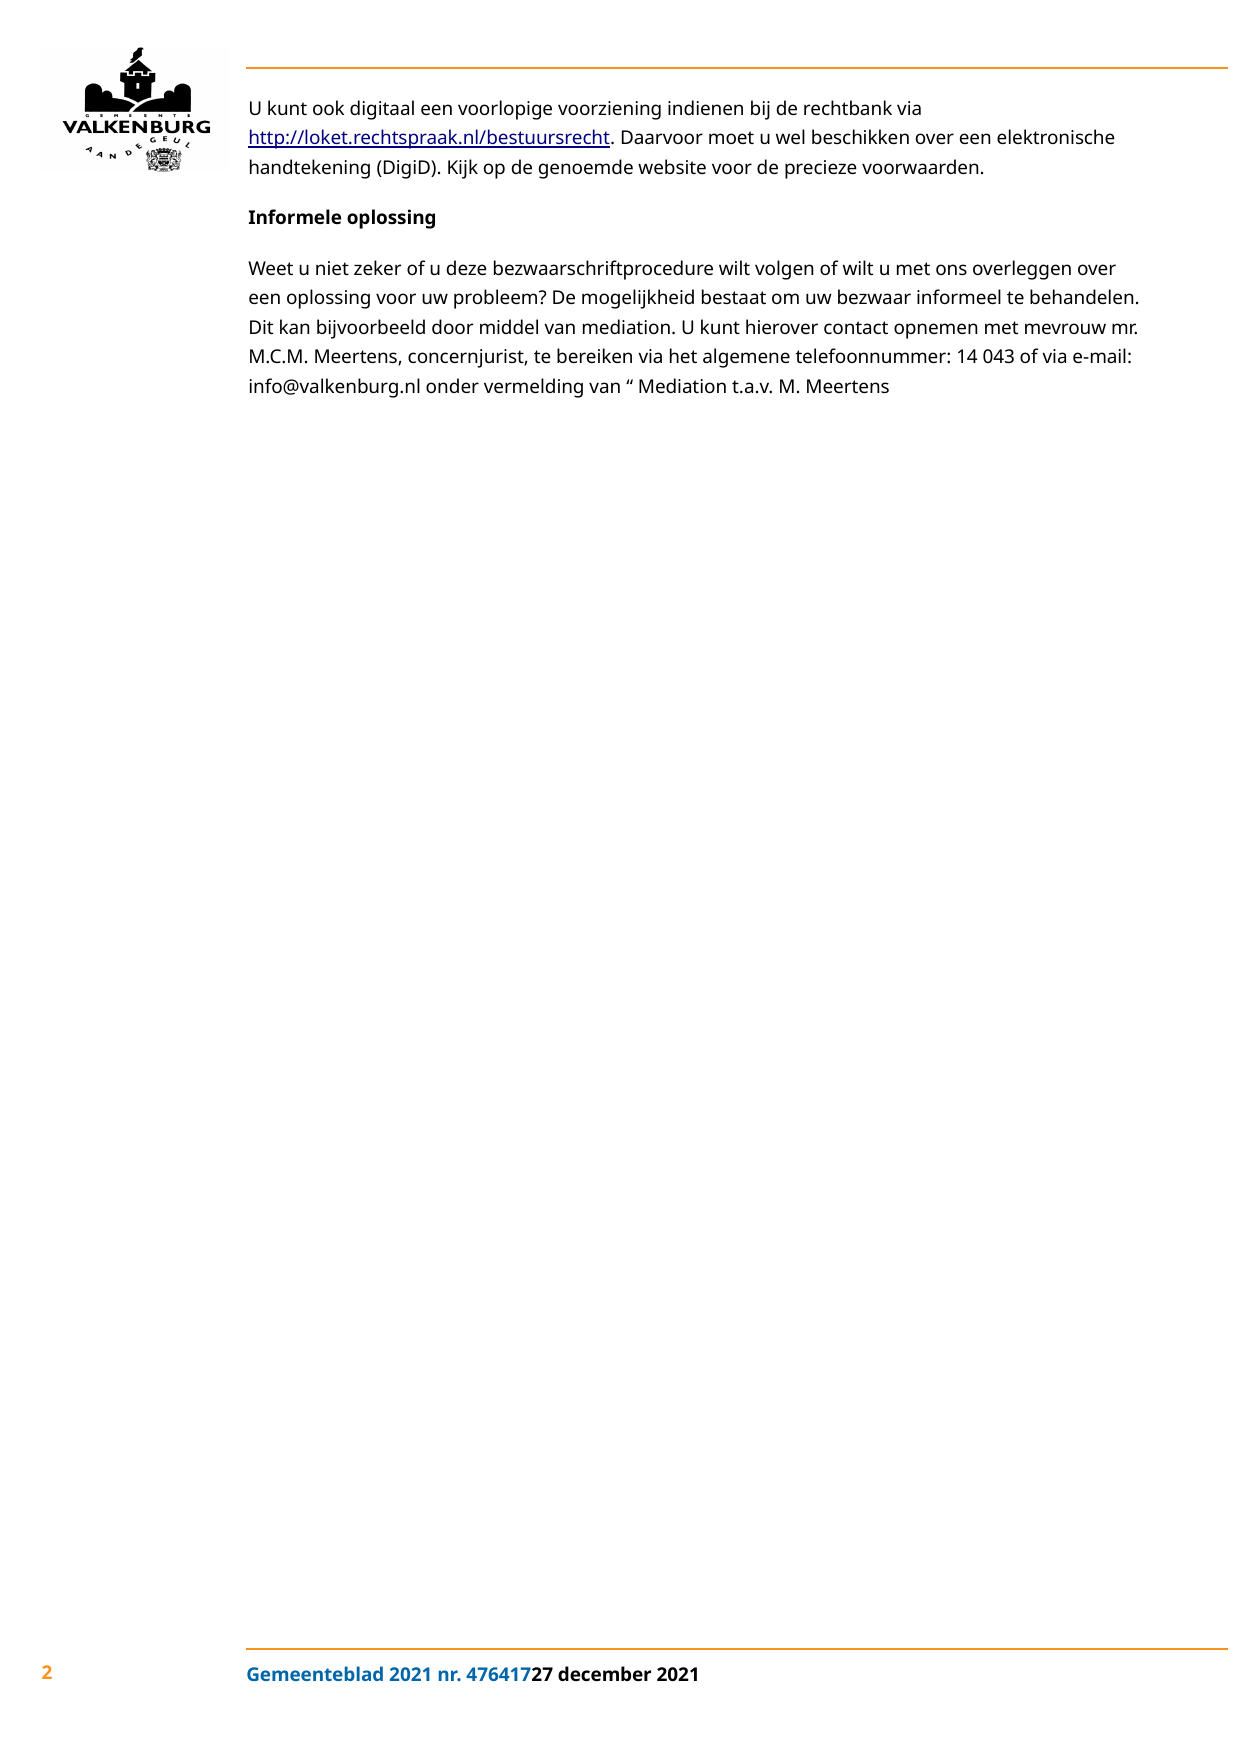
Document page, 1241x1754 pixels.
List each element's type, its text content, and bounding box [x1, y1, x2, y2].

text Weet u niet zeker of u deze bezwaarschriftprocedure wilt volgen of wilt u met ons overleggen over een oplossing voor uw probleem? De mogelijkheid bestaat om uw bezwaar informeel te behandelen. Dit kan bijvoorbeeld door middel van mediation. U kunt hierover contact opnemen met mevrouw mr. M.C.M. Meertens, concernjurist, te bereiken via het algemene telefoonnummer: 14 043 of via e-mail: info@valkenburg.nl onder vermelding van “ Mediation t.a.v. M. Meertens [248, 255, 1152, 399]
text Informele oplossing [248, 204, 1152, 230]
text U kunt ook digitaal een voorlopige voorziening indienen bij de rechtbank via http://loket.rechtspraak.nl/bestuursrecht. Daarvoor moet u wel beschikken over een elektronische handtekening (DigiD). Kijk op de genoemde website voor de precieze voorwaarden. [248, 95, 1152, 180]
picture [41, 47, 231, 172]
